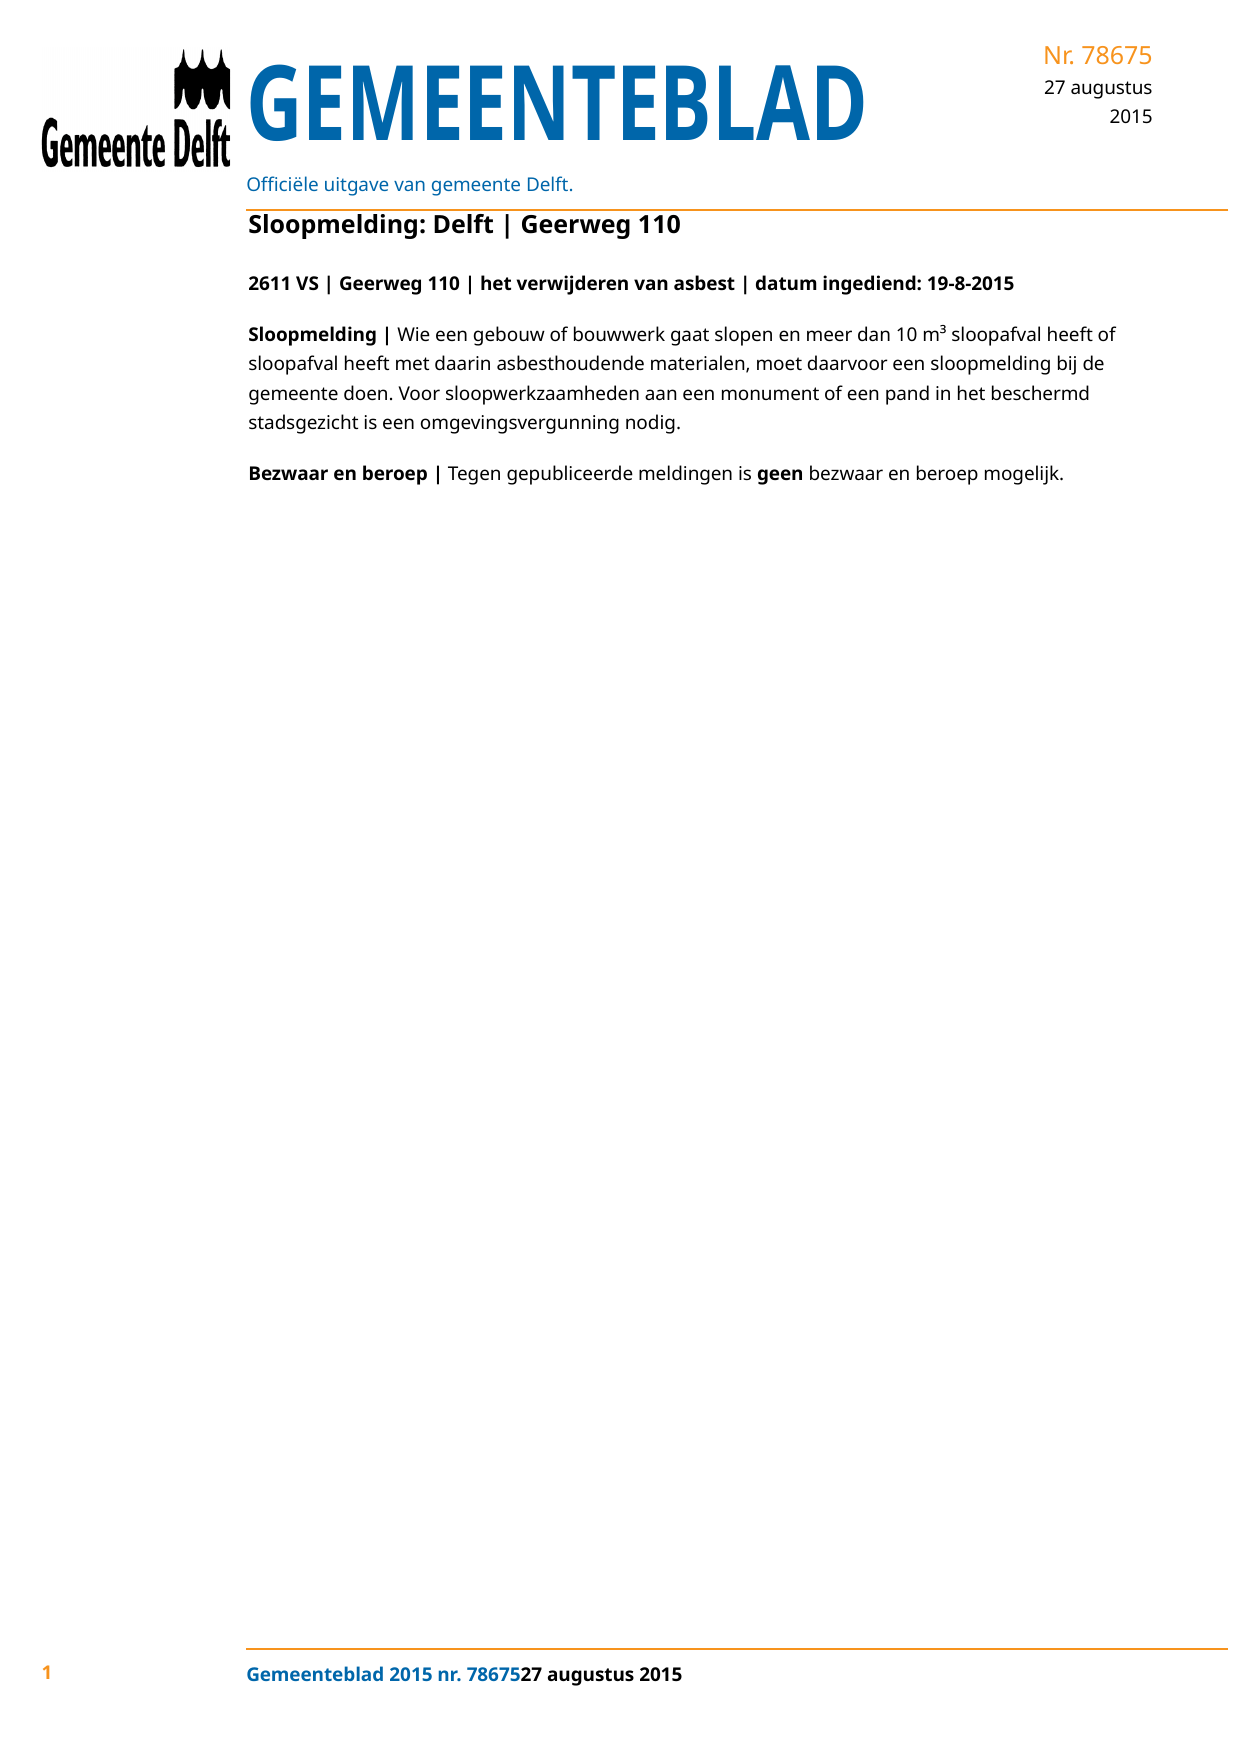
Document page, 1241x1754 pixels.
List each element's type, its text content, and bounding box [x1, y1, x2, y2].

text Sloopmelding: Delft | Geerweg 110 [248, 211, 1152, 241]
text 2611 VS | Geerweg 110 | het verwijderen van asbest | datum ingediend: 19-8-2015 [248, 270, 1152, 296]
text Bezwaar en beroep | Tegen gepubliceerde meldingen is geen bezwaar en beroep mogelijk. [248, 460, 1152, 486]
picture [41, 47, 231, 172]
text Sloopmelding | Wie een gebouw of bouwwerk gaat slopen en meer dan 10 m³ sloopafval heeft of sloopafval heeft met daarin asbesthoudende materialen, moet daarvoor een sloopmelding bij de gemeente doen. Voor sloopwerkzaamheden aan een monument of een pand in het beschermd stadsgezicht is een omgevingsvergunning nodig. [248, 321, 1152, 435]
